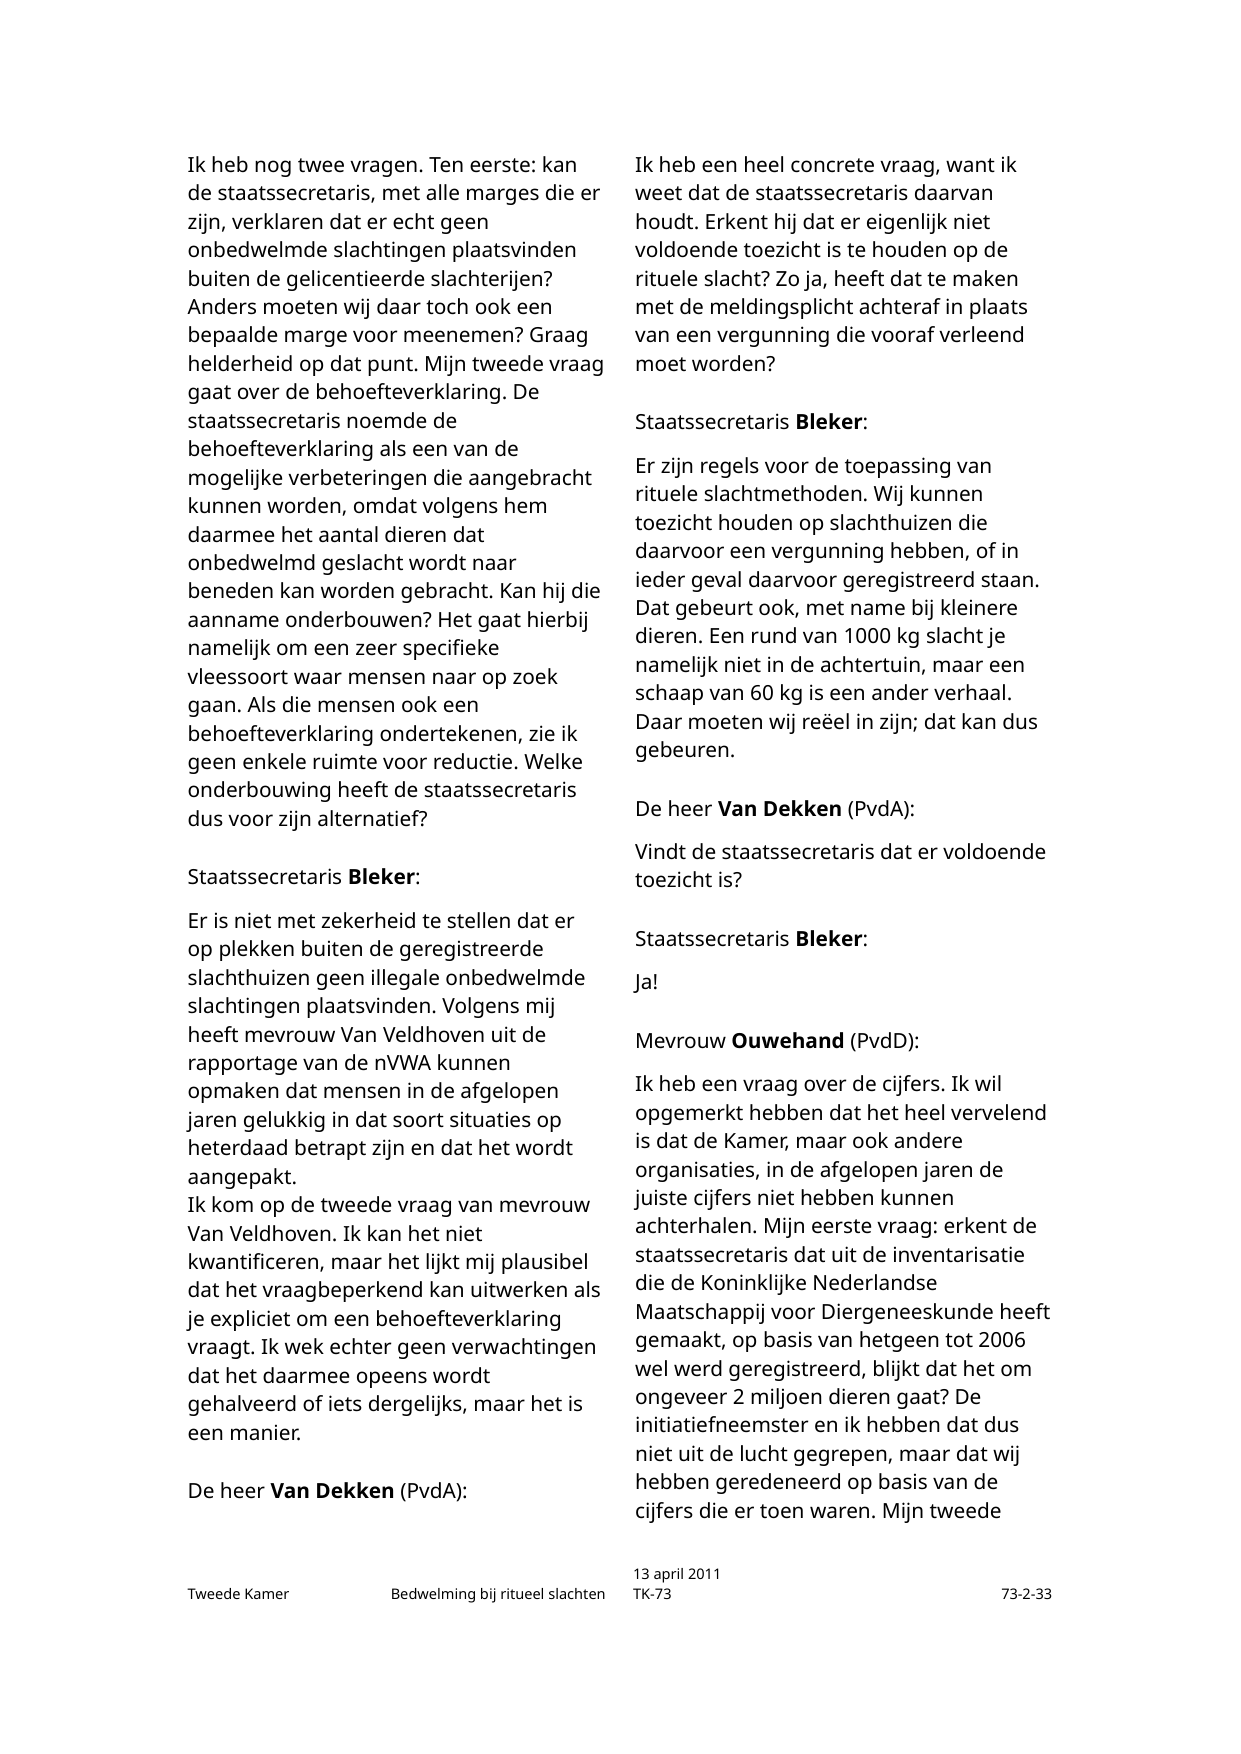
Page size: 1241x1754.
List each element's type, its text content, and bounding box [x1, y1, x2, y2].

text De heer Van Dekken (PvdA): [635, 794, 1053, 822]
text Staatssecretaris Bleker: [187, 862, 605, 891]
text Ik heb nog twee vragen. Ten eerste: kan de staatssecretaris, met alle marges die er zijn, verklaren dat er echt geen onbedwelmde slachtingen plaatsvinden buiten de gelicentieerde slachterijen? Anders moeten wij daar toch ook een bepaalde marge voor meenemen? Graag helderheid op dat punt. Mijn tweede vraag gaat over de behoefteverklaring. De staatssecretaris noemde de behoefteverklaring als een van de mogelijke verbeteringen die aangebracht kunnen worden, omdat volgens hem daarmee het aantal dieren dat onbedwelmd geslacht wordt naar beneden kan worden gebracht. Kan hij die aanname onderbouwen? Het gaat hierbij namelijk om een zeer specifieke vleessoort waar mensen naar op zoek gaan. Als die mensen ook een behoefteverklaring ondertekenen, zie ik geen enkele ruimte voor reductie. Welke onderbouwing heeft de staatssecretaris dus voor zijn alternatief? [187, 150, 605, 832]
text Staatssecretaris Bleker: [635, 924, 1053, 952]
text Er is niet met zekerheid te stellen dat er op plekken buiten de geregistreerde slachthuizen geen illegale onbedwelmde slachtingen plaatsvinden. Volgens mij heeft mevrouw Van Veldhoven uit de rapportage van de nVWA kunnen opmaken dat mensen in de afgelopen jaren gelukkig in dat soort situaties op heterdaad betrapt zijn en dat het wordt aangepakt. [187, 906, 605, 1190]
text Staatssecretaris Bleker: [635, 407, 1053, 436]
text Ik heb een vraag over de cijfers. Ik wil opgemerkt hebben dat het heel vervelend is dat de Kamer, maar ook andere organisaties, in de afgelopen jaren de juiste cijfers niet hebben kunnen achterhalen. Mijn eerste vraag: erkent de staatssecretaris dat uit de inventarisatie die de Koninklijke Nederlandse Maatschappij voor Diergeneeskunde heeft gemaakt, op basis van hetgeen tot 2006 wel werd geregistreerd, blijkt dat het om ongeveer 2 miljoen dieren gaat? De initiatiefneemster en ik hebben dat dus niet uit de lucht gegrepen, maar dat wij hebben geredeneerd op basis van de cijfers die er toen waren. Mijn tweede [635, 1069, 1053, 1524]
text Vindt de staatssecretaris dat er voldoende toezicht is? [635, 837, 1053, 894]
text Ik heb een heel concrete vraag, want ik weet dat de staatssecretaris daarvan houdt. Erkent hij dat er eigenlijk niet voldoende toezicht is te houden op de rituele slacht? Zo ja, heeft dat te maken met de meldingsplicht achteraf in plaats van een vergunning die vooraf verleend moet worden? [635, 150, 1053, 377]
text Er zijn regels voor de toepassing van rituele slachtmethoden. Wij kunnen toezicht houden op slachthuizen die daarvoor een vergunning hebben, of in ieder geval daarvoor geregistreerd staan. Dat gebeurt ook, met name bij kleinere dieren. Een rund van 1000 kg slacht je namelijk niet in de achtertuin, maar een schaap van 60 kg is een ander verhaal. Daar moeten wij reëel in zijn; dat kan dus gebeuren. [635, 451, 1053, 764]
text De heer Van Dekken (PvdA): [187, 1476, 605, 1505]
text Ik kom op de tweede vraag van mevrouw Van Veldhoven. Ik kan het niet kwantificeren, maar het lijkt mij plausibel dat het vraagbeperkend kan uitwerken als je expliciet om een behoefteverklaring vraagt. Ik wek echter geen verwachtingen dat het daarmee opeens wordt gehalveerd of iets dergelijks, maar het is een manier. [187, 1190, 605, 1446]
text Ja! [635, 967, 1053, 996]
text Mevrouw Ouwehand (PvdD): [635, 1026, 1053, 1054]
